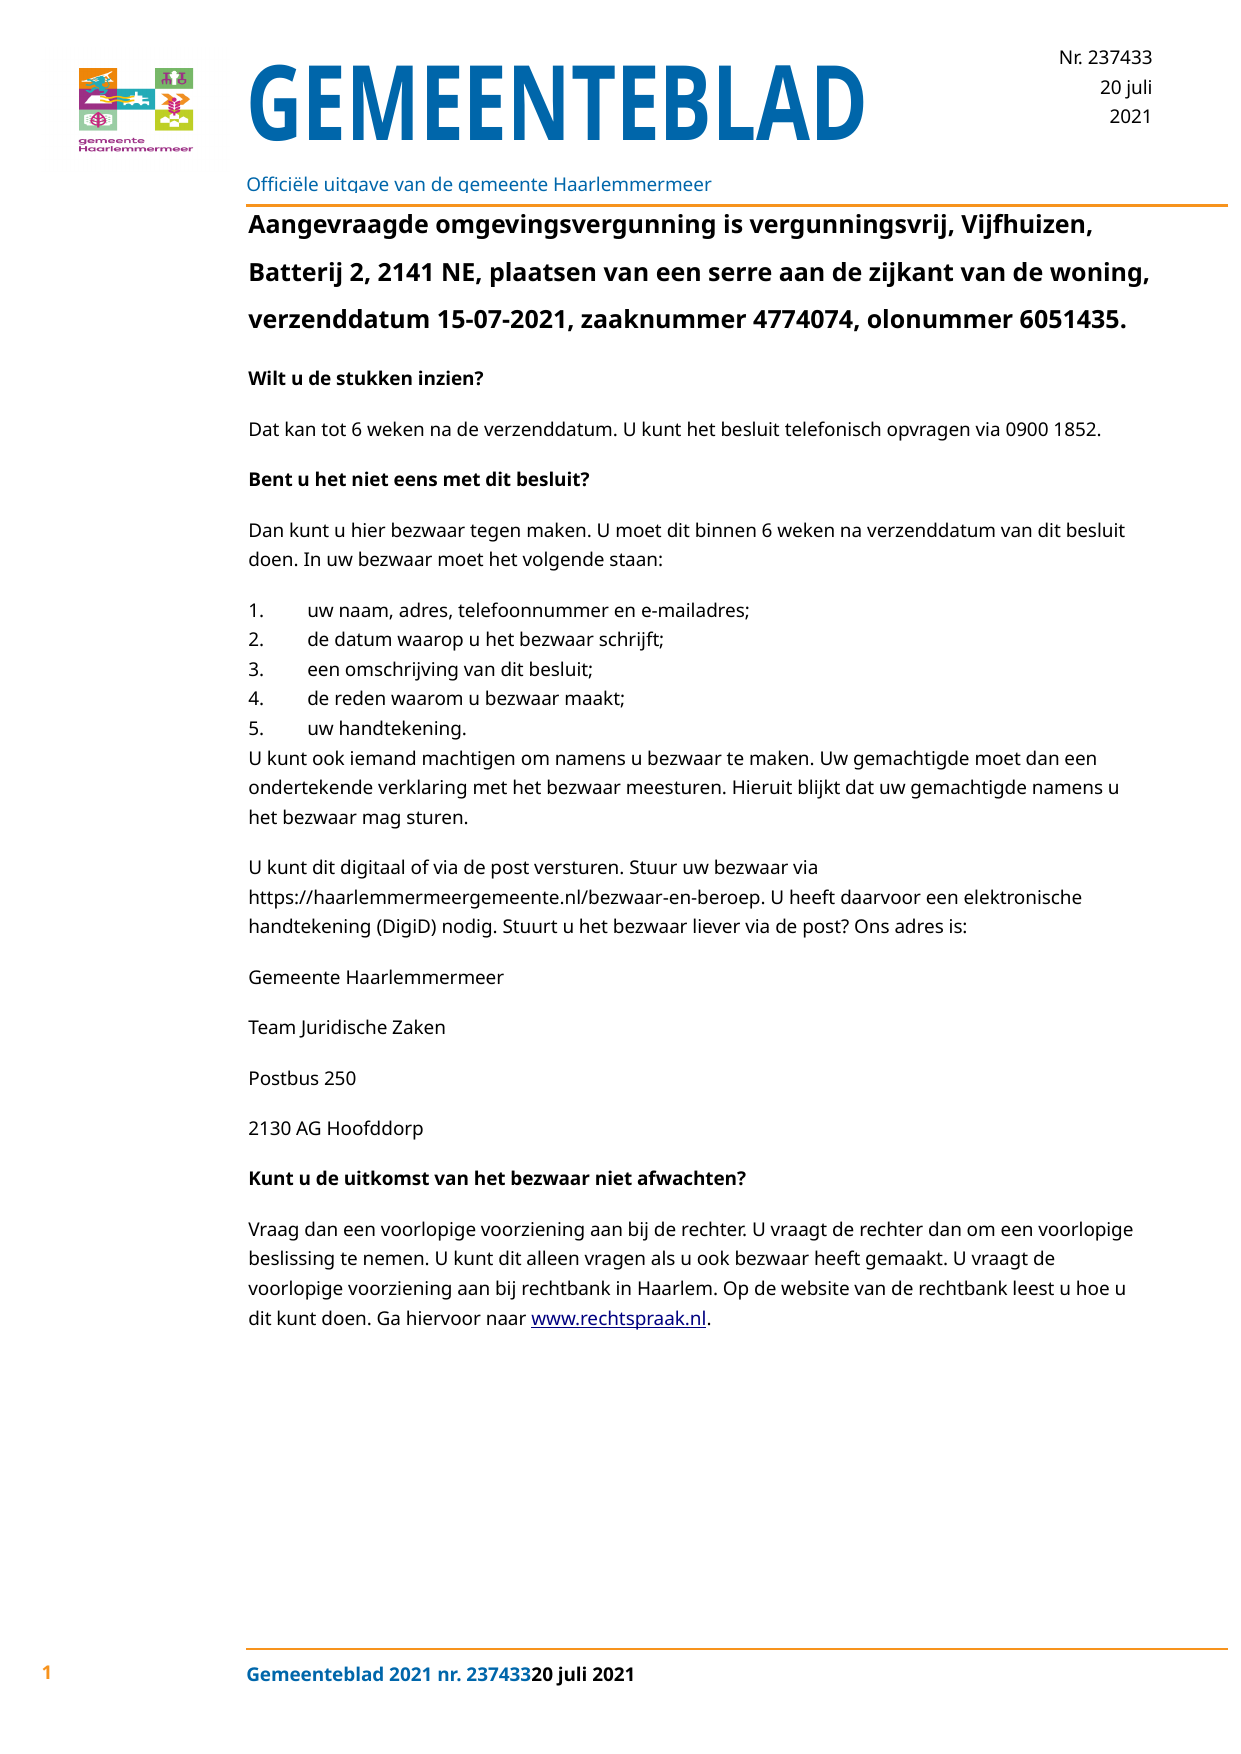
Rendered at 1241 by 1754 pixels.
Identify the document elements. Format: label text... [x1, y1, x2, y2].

text Dat kan tot 6 weken na de verzenddatum. U kunt het besluit telefonisch opvragen via 0900 1852. [248, 416, 1152, 442]
list de reden waarom u bezwaar maakt; [248, 686, 1152, 711]
text Team Juridische Zaken [248, 1014, 1152, 1040]
text Postbus 250 [248, 1065, 1152, 1090]
text Bent u het niet eens met dit besluit? [248, 466, 1152, 492]
list de datum waarop u het bezwaar schrijft; [248, 626, 1152, 652]
text Kunt u de uitkomst van het bezwaar niet afwachten? [248, 1166, 1152, 1191]
text Vraag dan een voorlopige voorziening aan bij de rechter. U vraagt de rechter dan om een voorlopige beslissing te nemen. U kunt dit alleen vragen als u ook bezwaar heeft gemaakt. U vraagt de voorlopige voorziening aan bij rechtbank in Haarlem. Op de website van de rechtbank leest u hoe u dit kunt doen. Ga hiervoor naar www.rechtspraak.nl. [248, 1216, 1152, 1330]
text Dan kunt u hier bezwaar tegen maken. U moet dit binnen 6 weken na verzenddatum van dit besluit doen. In uw bezwaar moet het volgende staan: [248, 517, 1152, 572]
picture [41, 47, 231, 172]
list uw handtekening. [248, 715, 1152, 741]
text 2130 AG Hoofddorp [248, 1115, 1152, 1141]
list een omschrijving van dit besluit; [248, 656, 1152, 682]
text Aangevraagde omgevingsvergunning is vergunningsvrij, Vijfhuizen, Batterij 2, 2141 NE, plaatsen van een serre aan de zijkant van de woning, verzenddatum 15-07-2021, zaaknummer 4774074, olonummer 6051435. [248, 207, 1152, 336]
list uw naam, adres, telefoonnummer en e-mailadres; [248, 597, 1152, 622]
text U kunt dit digitaal of via de post versturen. Stuur uw bezwaar via https://haarlemmermeergemeente.nl/bezwaar-en-beroep. U heeft daarvoor een elektronische handtekening (DigiD) nodig. Stuurt u het bezwaar liever via de post? Ons adres is: [248, 854, 1152, 939]
text U kunt ook iemand machtigen om namens u bezwaar te maken. Uw gemachtigde moet dan een ondertekende verklaring met het bezwaar meesturen. Hieruit blijkt dat uw gemachtigde namens u het bezwaar mag sturen. [248, 745, 1152, 829]
text Wilt u de stukken inzien? [248, 366, 1152, 391]
text Gemeente Haarlemmermeer [248, 964, 1152, 989]
